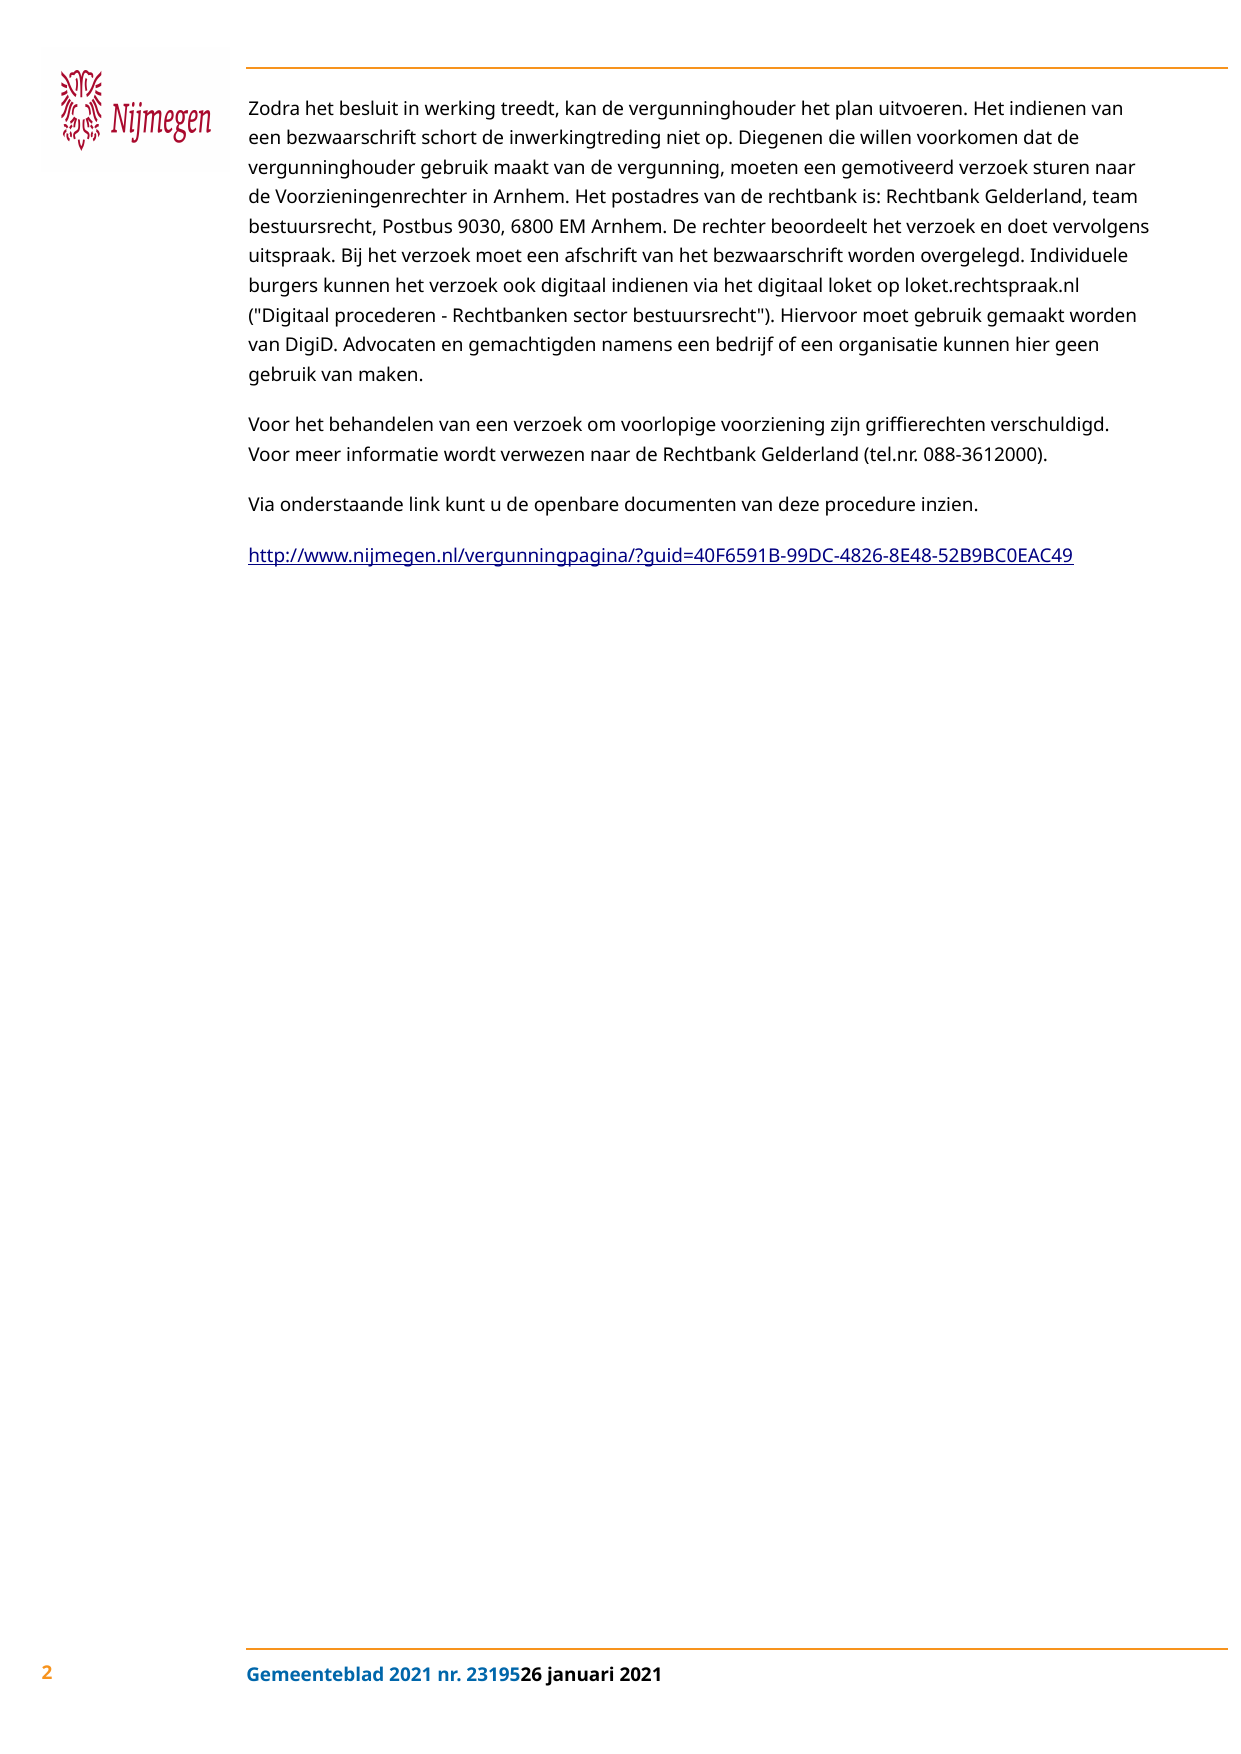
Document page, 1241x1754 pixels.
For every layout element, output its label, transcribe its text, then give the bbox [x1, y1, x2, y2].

picture [41, 47, 231, 172]
text Zodra het besluit in werking treedt, kan de vergunninghouder het plan uitvoeren. Het indienen van een bezwaarschrift schort de inwerkingtreding niet op. Diegenen die willen voorkomen dat de vergunninghouder gebruik maakt van de vergunning, moeten een gemotiveerd verzoek sturen naar de Voorzieningenrechter in Arnhem. Het postadres van de rechtbank is: Rechtbank Gelderland, team bestuursrecht, Postbus 9030, 6800 EM Arnhem. De rechter beoordeelt het verzoek en doet vervolgens uitspraak. Bij het verzoek moet een afschrift van het bezwaarschrift worden overgelegd. Individuele burgers kunnen het verzoek ook digitaal indienen via het digitaal loket op loket.rechtspraak.nl ("Digitaal procederen - Rechtbanken sector bestuursrecht"). Hiervoor moet gebruik gemaakt worden van DigiD. Advocaten en gemachtigden namens een bedrijf of een organisatie kunnen hier geen gebruik van maken. [248, 95, 1152, 387]
text http://www.nijmegen.nl/vergunningpagina/?guid=40F6591B-99DC-4826-8E48-52B9BC0EAC49 [248, 542, 1152, 568]
text Voor het behandelen van een verzoek om voorlopige voorziening zijn griffierechten verschuldigd. Voor meer informatie wordt verwezen naar de Rechtbank Gelderland (tel.nr. 088-3612000). [248, 411, 1152, 467]
text Via onderstaande link kunt u de openbare documenten van deze procedure inzien. [248, 491, 1152, 517]
